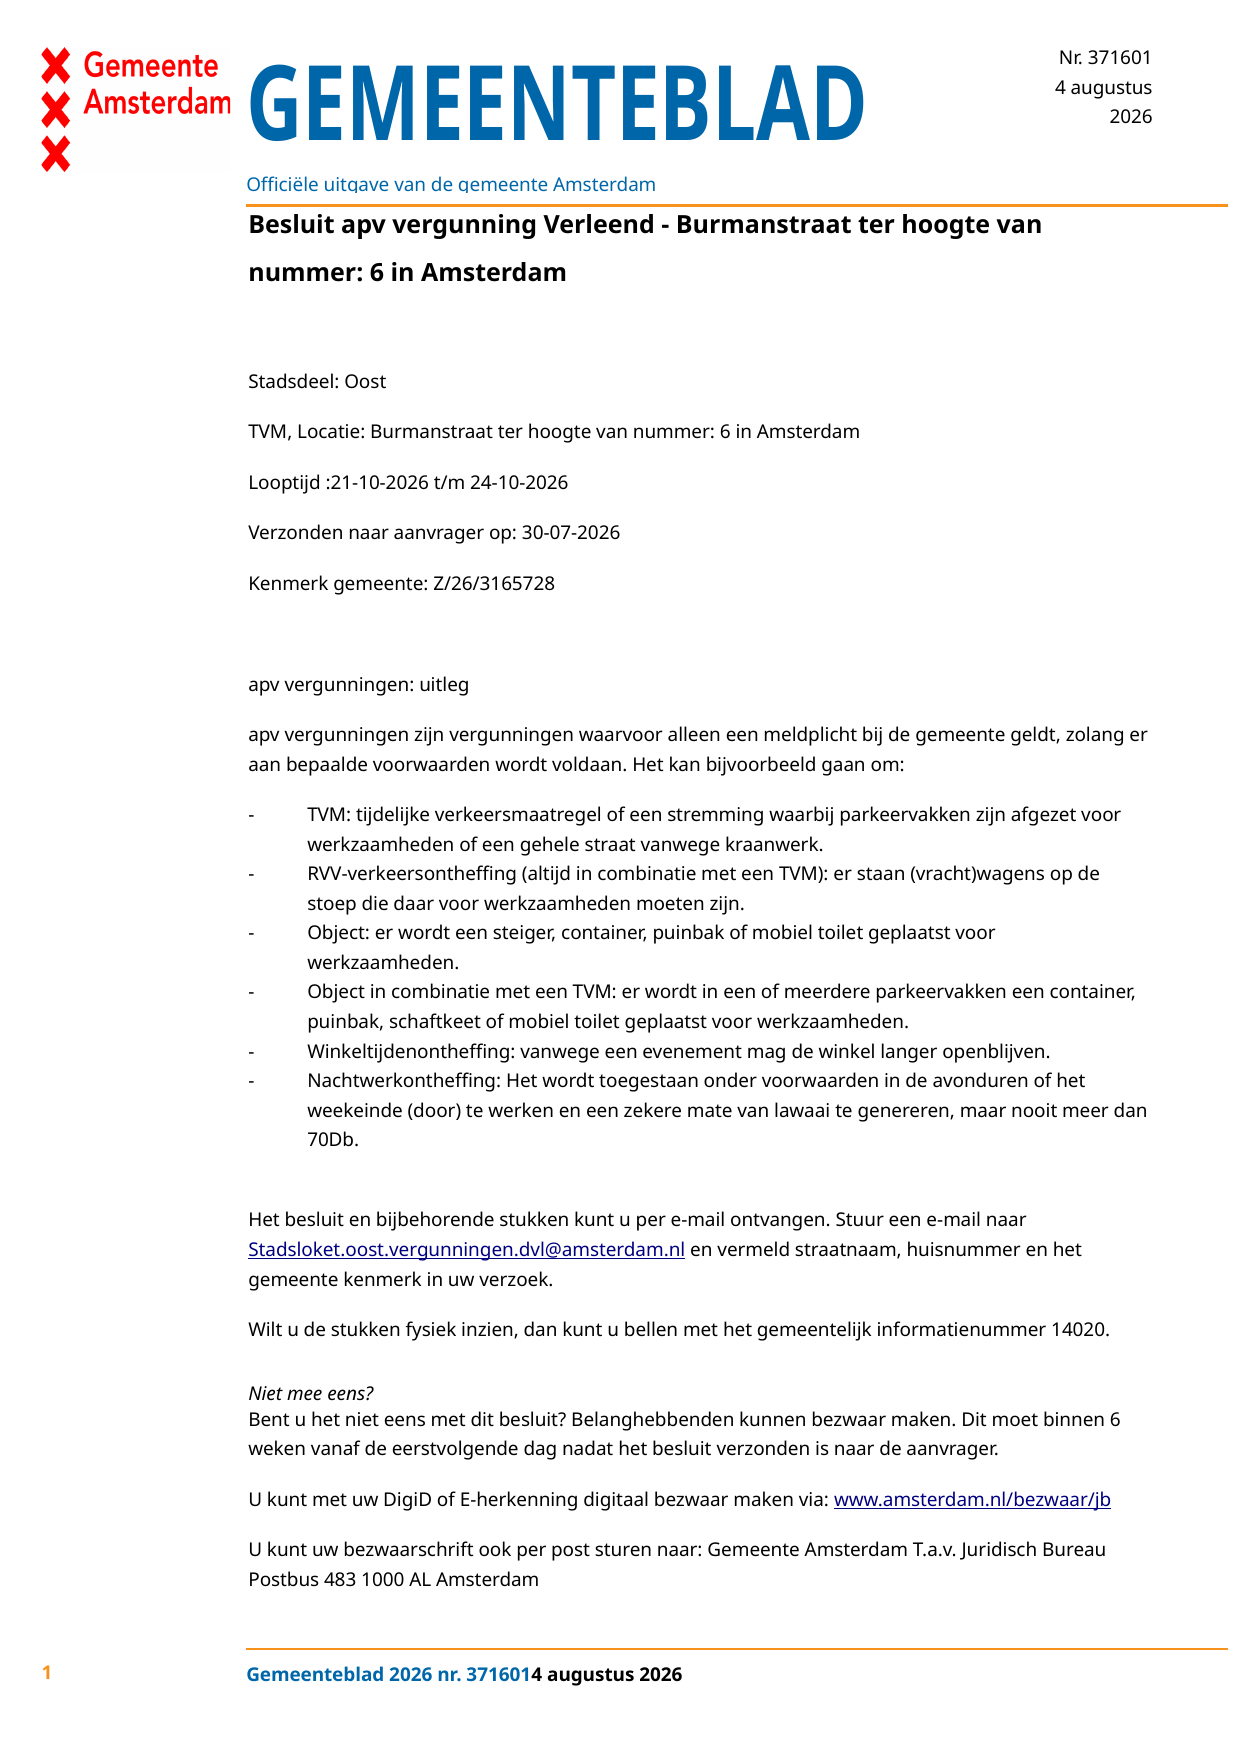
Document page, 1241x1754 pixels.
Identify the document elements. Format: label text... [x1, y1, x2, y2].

list Object: er wordt een steiger, container, puinbak of mobiel toilet geplaatst voor werkzaamheden. [248, 919, 1152, 975]
text Kenmerk gemeente: Z/26/3165728 [248, 570, 1152, 596]
text Looptijd :21-10-2026 t/m 24-10-2026 [248, 469, 1152, 495]
text U kunt uw bezwaarschrift ook per post sturen naar: Gemeente Amsterdam T.a.v. Juridisch Bureau Postbus 483 1000 AL Amsterdam [248, 1536, 1152, 1592]
picture [41, 47, 231, 172]
list Winkeltijdenontheffing: vanwege een evenement mag de winkel langer openblijven. [248, 1038, 1152, 1064]
text TVM, Locatie: Burmanstraat ter hoogte van nummer: 6 in Amsterdam [248, 419, 1152, 444]
text Verzonden naar aanvrager op: 30-07-2026 [248, 519, 1152, 545]
list Nachtwerkontheffing: Het wordt toegestaan onder voorwaarden in de avonduren of het weekeinde (door) te werken en een zekere mate van lawaai te genereren, maar nooit meer dan 70Db. [248, 1067, 1152, 1152]
list RVV-verkeersontheffing (altijd in combinatie met een TVM): er staan (vracht)wagens op de stoep die daar voor werkzaamheden moeten zijn. [248, 860, 1152, 916]
text Wilt u de stukken fysiek inzien, dan kunt u bellen met het gemeentelijk informatienummer 14020. [248, 1316, 1152, 1342]
text Het besluit en bijbehorende stukken kunt u per e-mail ontvangen. Stuur een e-mail naar Stadsloket.oost.vergunningen.dvl@amsterdam.nl en vermeld straatnaam, huisnummer en het gemeente kenmerk in uw verzoek. [248, 1207, 1152, 1292]
text Bent u het niet eens met dit besluit? Belanghebbenden kunnen bezwaar maken. Dit moet binnen 6 weken vanaf de eerstvolgende dag nadat het besluit verzonden is naar de aanvrager. [248, 1406, 1152, 1461]
list Object in combinatie met een TVM: er wordt in een of meerdere parkeervakken een container, puinbak, schaftkeet of mobiel toilet geplaatst voor werkzaamheden. [248, 979, 1152, 1034]
text apv vergunningen zijn vergunningen waarvoor alleen een meldplicht bij de gemeente geldt, zolang er aan bepaalde voorwaarden wordt voldaan. Het kan bijvoorbeeld gaan om: [248, 721, 1152, 777]
text Niet mee eens? [248, 1380, 1152, 1406]
text U kunt met uw DigiD of E-herkenning digitaal bezwaar maken via: www.amsterdam.nl/bezwaar/jb [248, 1486, 1152, 1512]
text Besluit apv vergunning Verleend - Burmanstraat ter hoogte van nummer: 6 in Amsterdam [248, 207, 1152, 288]
text Stadsdeel: Oost [248, 368, 1152, 394]
list TVM: tijdelijke verkeersmaatregel of een stremming waarbij parkeervakken zijn afgezet voor werkzaamheden of een gehele straat vanwege kraanwerk. [248, 801, 1152, 857]
text apv vergunningen: uitleg [248, 671, 1152, 697]
